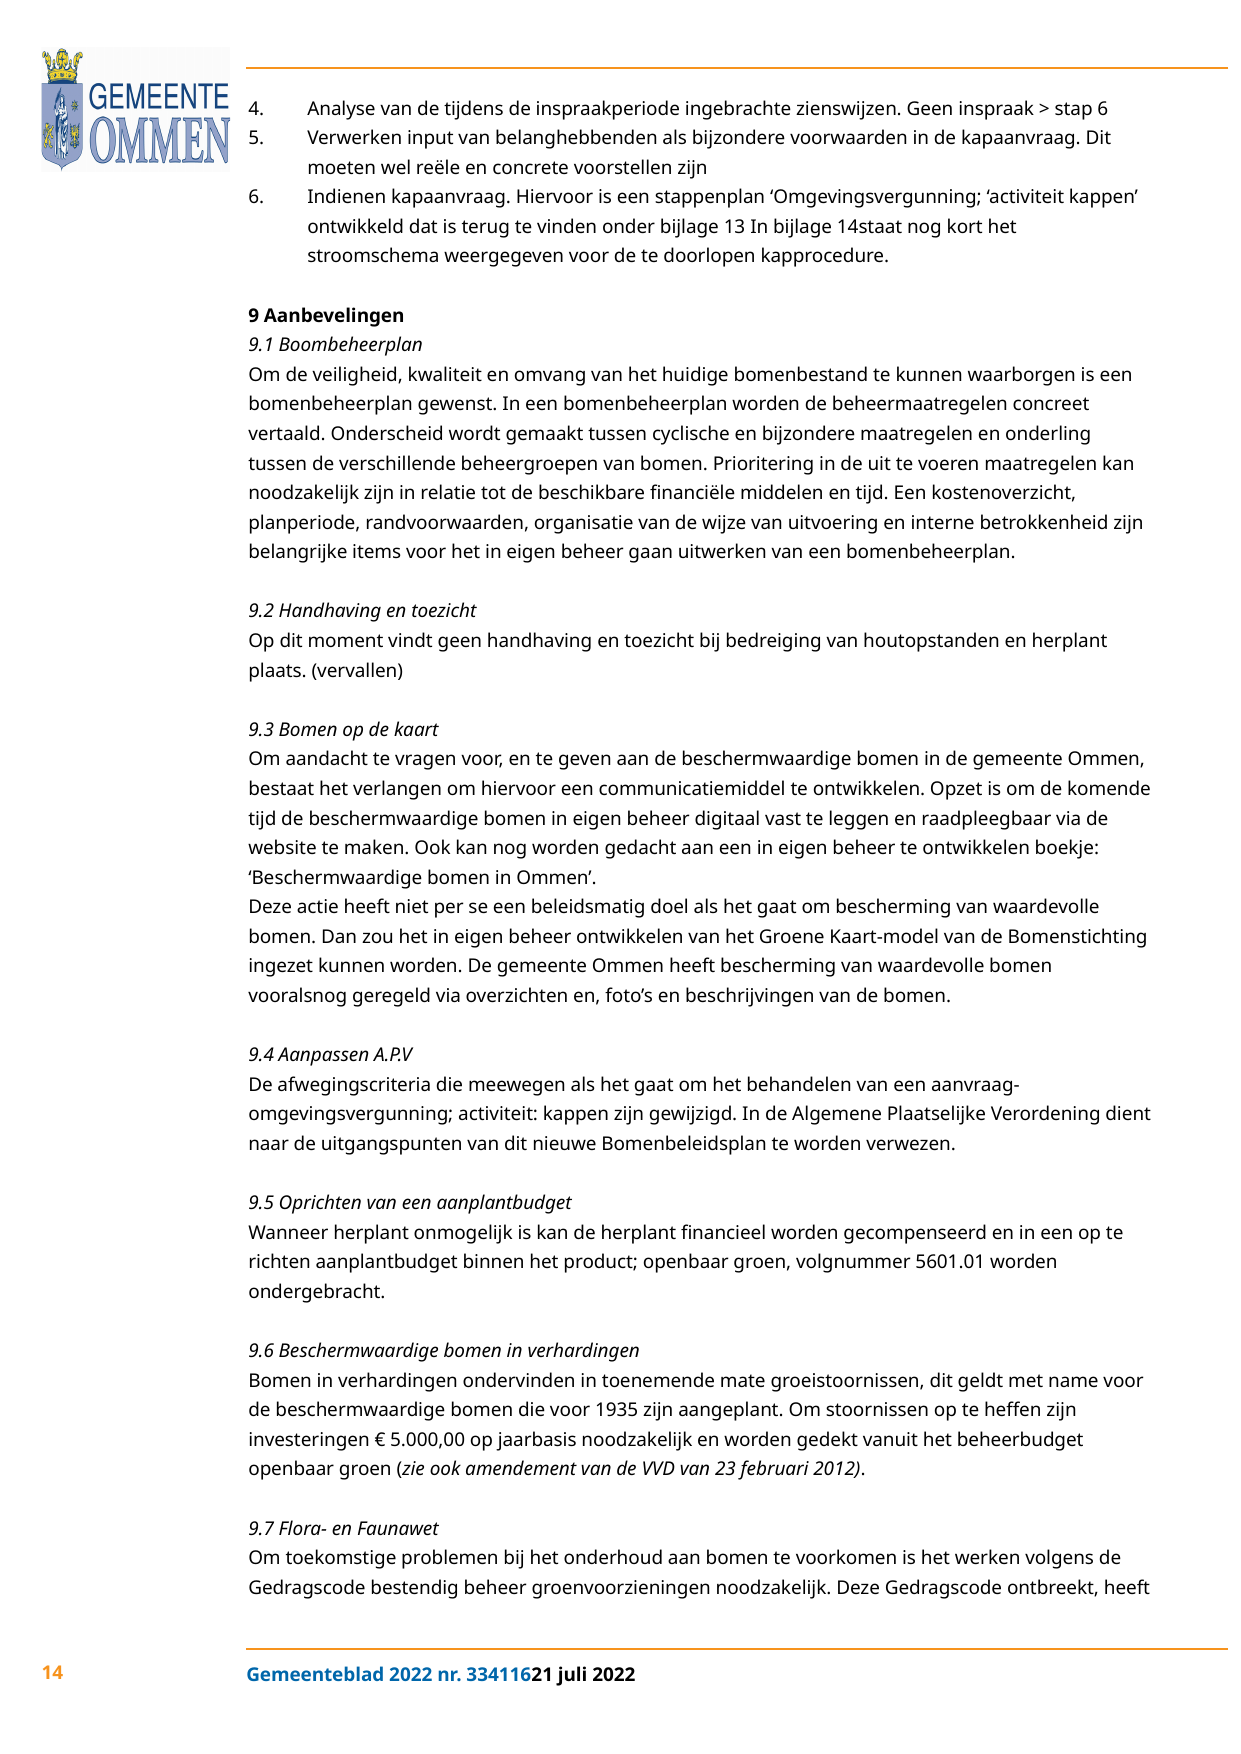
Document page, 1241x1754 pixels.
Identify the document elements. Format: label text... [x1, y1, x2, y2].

text Om aandacht te vragen voor, en te geven aan de beschermwaardige bomen in de gemeente Ommen, bestaat het verlangen om hiervoor een communicatiemiddel te ontwikkelen. Opzet is om de komende tijd de beschermwaardige bomen in eigen beheer digitaal vast te leggen en raadpleegbaar via de website te maken. Ook kan nog worden gedacht aan een in eigen beheer te ontwikkelen boekje: [248, 746, 1152, 860]
text 9.6 Beschermwaardige bomen in verhardingen [248, 1337, 1152, 1363]
text Op dit moment vindt geen handhaving en toezicht bij bedreiging van houtopstanden en herplant plaats. (vervallen) [248, 627, 1152, 683]
text Wanneer herplant onmogelijk is kan de herplant financieel worden gecompenseerd en in een op te richten aanplantbudget binnen het product; openbaar groen, volgnummer 5601.01 worden ondergebracht. [248, 1219, 1152, 1304]
text 9.3 Bomen op de kaart [248, 716, 1152, 742]
list Analyse van de tijdens de inspraakperiode ingebrachte zienswijzen. Geen inspraak > stap 6 [248, 95, 1152, 121]
text 9.7 Flora- en Faunawet [248, 1515, 1152, 1541]
list Verwerken input van belanghebbenden als bijzondere voorwaarden in de kapaanvraag. Dit moeten wel reële en concrete voorstellen zijn [248, 124, 1152, 180]
text 9.1 Boombeheerplan [248, 331, 1152, 357]
text 9.4 Aanpassen A.P.V [248, 1041, 1152, 1067]
text 9.2 Handhaving en toezicht [248, 598, 1152, 623]
text 9 Aanbevelingen [248, 302, 1152, 328]
text Om toekomstige problemen bij het onderhoud aan bomen te voorkomen is het werken volgens de Gedragscode bestendig beheer groenvoorzieningen noodzakelijk. Deze Gedragscode ontbreekt, heeft [248, 1544, 1152, 1600]
list Indienen kapaanvraag. Hiervoor is een stappenplan ‘Omgevingsvergunning; ‘activiteit kappen’ ontwikkeld dat is terug te vinden onder bijlage 13 In bijlage 14staat nog kort het stroomschema weergegeven voor de te doorlopen kapprocedure. [248, 183, 1152, 268]
text Deze actie heeft niet per se een beleidsmatig doel als het gaat om bescherming van waardevolle bomen. Dan zou het in eigen beheer ontwikkelen van het Groene Kaart-model van de Bomenstichting ingezet kunnen worden. De gemeente Ommen heeft bescherming van waardevolle bomen vooralsnog geregeld via overzichten en, foto’s en beschrijvingen van de bomen. [248, 893, 1152, 1008]
picture [41, 47, 231, 172]
text Bomen in verhardingen ondervinden in toenemende mate groeistoornissen, dit geldt met name voor de beschermwaardige bomen die voor 1935 zijn aangeplant. Om stoornissen op te heffen zijn investeringen € 5.000,00 op jaarbasis noodzakelijk en worden gedekt vanuit het beheerbudget openbaar groen (zie ook amendement van de VVD van 23 februari 2012). [248, 1367, 1152, 1481]
text Om de veiligheid, kwaliteit en omvang van het huidige bomenbestand te kunnen waarborgen is een bomenbeheerplan gewenst. In een bomenbeheerplan worden de beheermaatregelen concreet vertaald. Onderscheid wordt gemaakt tussen cyclische en bijzondere maatregelen en onderling tussen de verschillende beheergroepen van bomen. Prioritering in de uit te voeren maatregelen kan noodzakelijk zijn in relatie tot de beschikbare financiële middelen en tijd. Een kostenoverzicht, planperiode, randvoorwaarden, organisatie van de wijze van uitvoering en interne betrokkenheid zijn belangrijke items voor het in eigen beheer gaan uitwerken van een bomenbeheerplan. [248, 361, 1152, 564]
text De afwegingscriteria die meewegen als het gaat om het behandelen van een aanvraag- omgevingsvergunning; activiteit: kappen zijn gewijzigd. In de Algemene Plaatselijke Verordening dient naar de uitgangspunten van dit nieuwe Bomenbeleidsplan te worden verwezen. [248, 1071, 1152, 1156]
text ‘Beschermwaardige bomen in Ommen’. [248, 864, 1152, 890]
text 9.5 Oprichten van een aanplantbudget [248, 1189, 1152, 1215]
